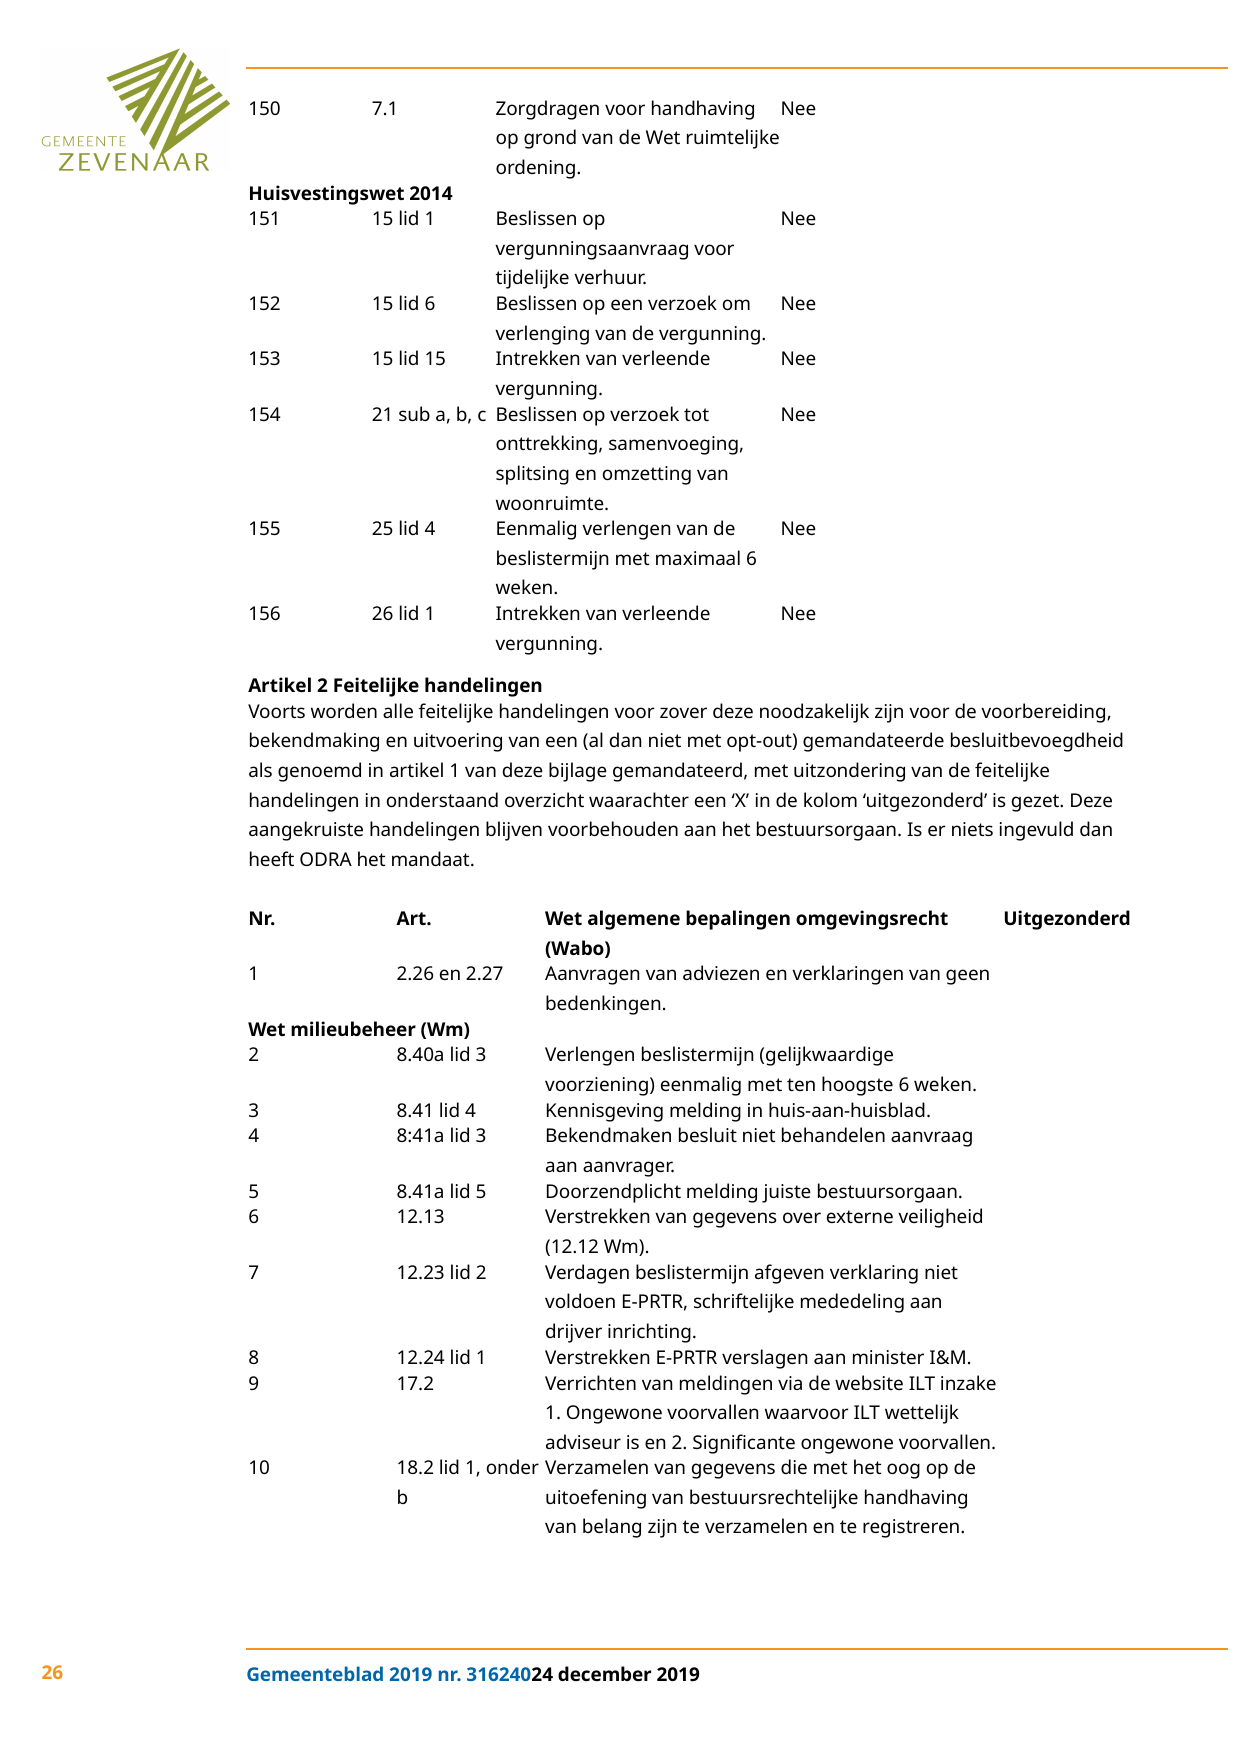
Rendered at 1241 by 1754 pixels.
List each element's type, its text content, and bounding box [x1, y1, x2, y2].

table_cell [1028, 95, 1152, 180]
table_cell 26 lid 1 [372, 600, 495, 656]
table_cell [904, 205, 1028, 290]
table_cell Wet milieubeheer (Wm) [248, 1016, 1152, 1042]
table_cell Aanvragen van adviezen en verklaringen van geen bedenkingen. [545, 961, 1003, 1016]
table_cell 12.24 lid 1 [396, 1344, 545, 1370]
table_cell Beslissen op verzoek tot onttrekking, samenvoeging, splitsing en omzetting van woonruimte. [495, 401, 780, 515]
table_cell 6 [248, 1204, 396, 1259]
table_cell [1003, 1204, 1152, 1259]
table_cell [1003, 961, 1152, 1016]
table_cell 1 [248, 961, 396, 1016]
table_cell 12.13 [396, 1204, 545, 1259]
table_header Nr. [248, 905, 396, 961]
table_cell Nee [780, 205, 904, 290]
table_cell 7.1 [372, 95, 495, 180]
table_cell 10 [248, 1455, 396, 1539]
table_cell [904, 515, 1028, 600]
table_cell [1028, 205, 1152, 290]
table_cell 12.23 lid 2 [396, 1259, 545, 1344]
table_cell Bekendmaken besluit niet behandelen aanvraag aan aanvrager. [545, 1123, 1003, 1178]
table_cell 7 [248, 1259, 396, 1344]
table_cell Verstrekken van gegevens over externe veiligheid (12.12 Wm). [545, 1204, 1003, 1259]
table_cell Beslissen op vergunningsaanvraag voor tijdelijke verhuur. [495, 205, 780, 290]
table_cell Verlengen beslistermijn (gelijkwaardige voorziening) eenmalig met ten hoogste 6 weken. [545, 1042, 1003, 1097]
table_cell [904, 290, 1028, 346]
table_cell [1028, 290, 1152, 346]
table_cell [1003, 1259, 1152, 1344]
table_cell 8.41a lid 5 [396, 1178, 545, 1204]
table_cell 2 [248, 1042, 396, 1097]
table_cell Nee [780, 346, 904, 401]
table_cell 4 [248, 1123, 396, 1178]
table_cell 15 lid 15 [372, 346, 495, 401]
table_cell Intrekken van verleende vergunning. [495, 600, 780, 656]
table_cell 15 lid 1 [372, 205, 495, 290]
table_cell 21 sub a, b, c [372, 401, 495, 515]
table_cell [1003, 1344, 1152, 1370]
table_cell 18.2 lid 1, onder b [396, 1455, 545, 1539]
table_cell Nee [780, 401, 904, 515]
table_cell 154 [248, 401, 372, 515]
table_header Uitgezonderd [1003, 905, 1152, 961]
table_cell Verstrekken E-PRTR verslagen aan minister I&M. [545, 1344, 1003, 1370]
table_cell 156 [248, 600, 372, 656]
table_cell 2.26 en 2.27 [396, 961, 545, 1016]
text Artikel 2 Feitelijke handelingen [248, 672, 1152, 698]
table_cell [1003, 1097, 1152, 1123]
table_cell 153 [248, 346, 372, 401]
table_cell [1003, 1455, 1152, 1539]
table_cell 15 lid 6 [372, 290, 495, 346]
table_cell [904, 346, 1028, 401]
table_cell Verzamelen van gegevens die met het oog op de uitoefening van bestuursrechtelijke handhaving van belang zijn te verzamelen en te registreren. [545, 1455, 1003, 1539]
table_cell Nee [780, 600, 904, 656]
table_cell 8 [248, 1344, 396, 1370]
table_cell Beslissen op een verzoek om verlenging van de vergunning. [495, 290, 780, 346]
table_header Wet algemene bepalingen omgevingsrecht (Wabo) [545, 905, 1003, 961]
table_cell Huisvestingswet 2014 [248, 180, 1152, 205]
table_header Art. [396, 905, 545, 961]
table_cell [1028, 600, 1152, 656]
text Voorts worden alle feitelijke handelingen voor zover deze noodzakelijk zijn voor de voorbereiding, bekendmaking en uitvoering van een (al dan niet met opt-out) gemandateerde besluitbevoegdheid als genoemd in artikel 1 van deze bijlage gemandateerd, met uitzondering van de feitelijke handelingen in onderstaand overzicht waarachter een ‘X’ in de kolom ‘uitgezonderd’ is gezet. Deze aangekruiste handelingen blijven voorbehouden aan het bestuursorgaan. Is er niets ingevuld dan heeft ODRA het mandaat. [248, 698, 1152, 872]
picture [41, 47, 231, 172]
table_cell Doorzendplicht melding juiste bestuursorgaan. [545, 1178, 1003, 1204]
table_cell [1003, 1042, 1152, 1097]
table_cell [904, 600, 1028, 656]
table_cell [1003, 1178, 1152, 1204]
table_cell [1028, 346, 1152, 401]
table_cell Intrekken van verleende vergunning. [495, 346, 780, 401]
table_cell [1003, 1370, 1152, 1454]
table_cell Zorgdragen voor handhaving op grond van de Wet ruimtelijke ordening. [495, 95, 780, 180]
table_cell 8.40a lid 3 [396, 1042, 545, 1097]
table_cell Eenmalig verlengen van de beslistermijn met maximaal 6 weken. [495, 515, 780, 600]
table_cell 155 [248, 515, 372, 600]
table_cell Nee [780, 515, 904, 600]
table_cell 152 [248, 290, 372, 346]
table_cell 150 [248, 95, 372, 180]
table_cell 5 [248, 1178, 396, 1204]
table_cell [904, 401, 1028, 515]
table_cell Nee [780, 290, 904, 346]
table_cell 8:41a lid 3 [396, 1123, 545, 1178]
table_cell Nee [780, 95, 904, 180]
table_cell [1003, 1123, 1152, 1178]
table_cell 3 [248, 1097, 396, 1123]
table_cell 8.41 lid 4 [396, 1097, 545, 1123]
table_cell [1028, 515, 1152, 600]
table_cell [1028, 401, 1152, 515]
table_cell 17.2 [396, 1370, 545, 1454]
table_cell 151 [248, 205, 372, 290]
table_cell [904, 95, 1028, 180]
table_cell Kennisgeving melding in huis-aan-huisblad. [545, 1097, 1003, 1123]
table_cell Verdagen beslistermijn afgeven verklaring niet voldoen E-PRTR, schriftelijke mededeling aan drijver inrichting. [545, 1259, 1003, 1344]
table_cell 9 [248, 1370, 396, 1454]
table_cell 25 lid 4 [372, 515, 495, 600]
table_cell Verrichten van meldingen via de website ILT inzake 1. Ongewone voorvallen waarvoor ILT wettelijk adviseur is en 2. Significante ongewone voorvallen. [545, 1370, 1003, 1454]
